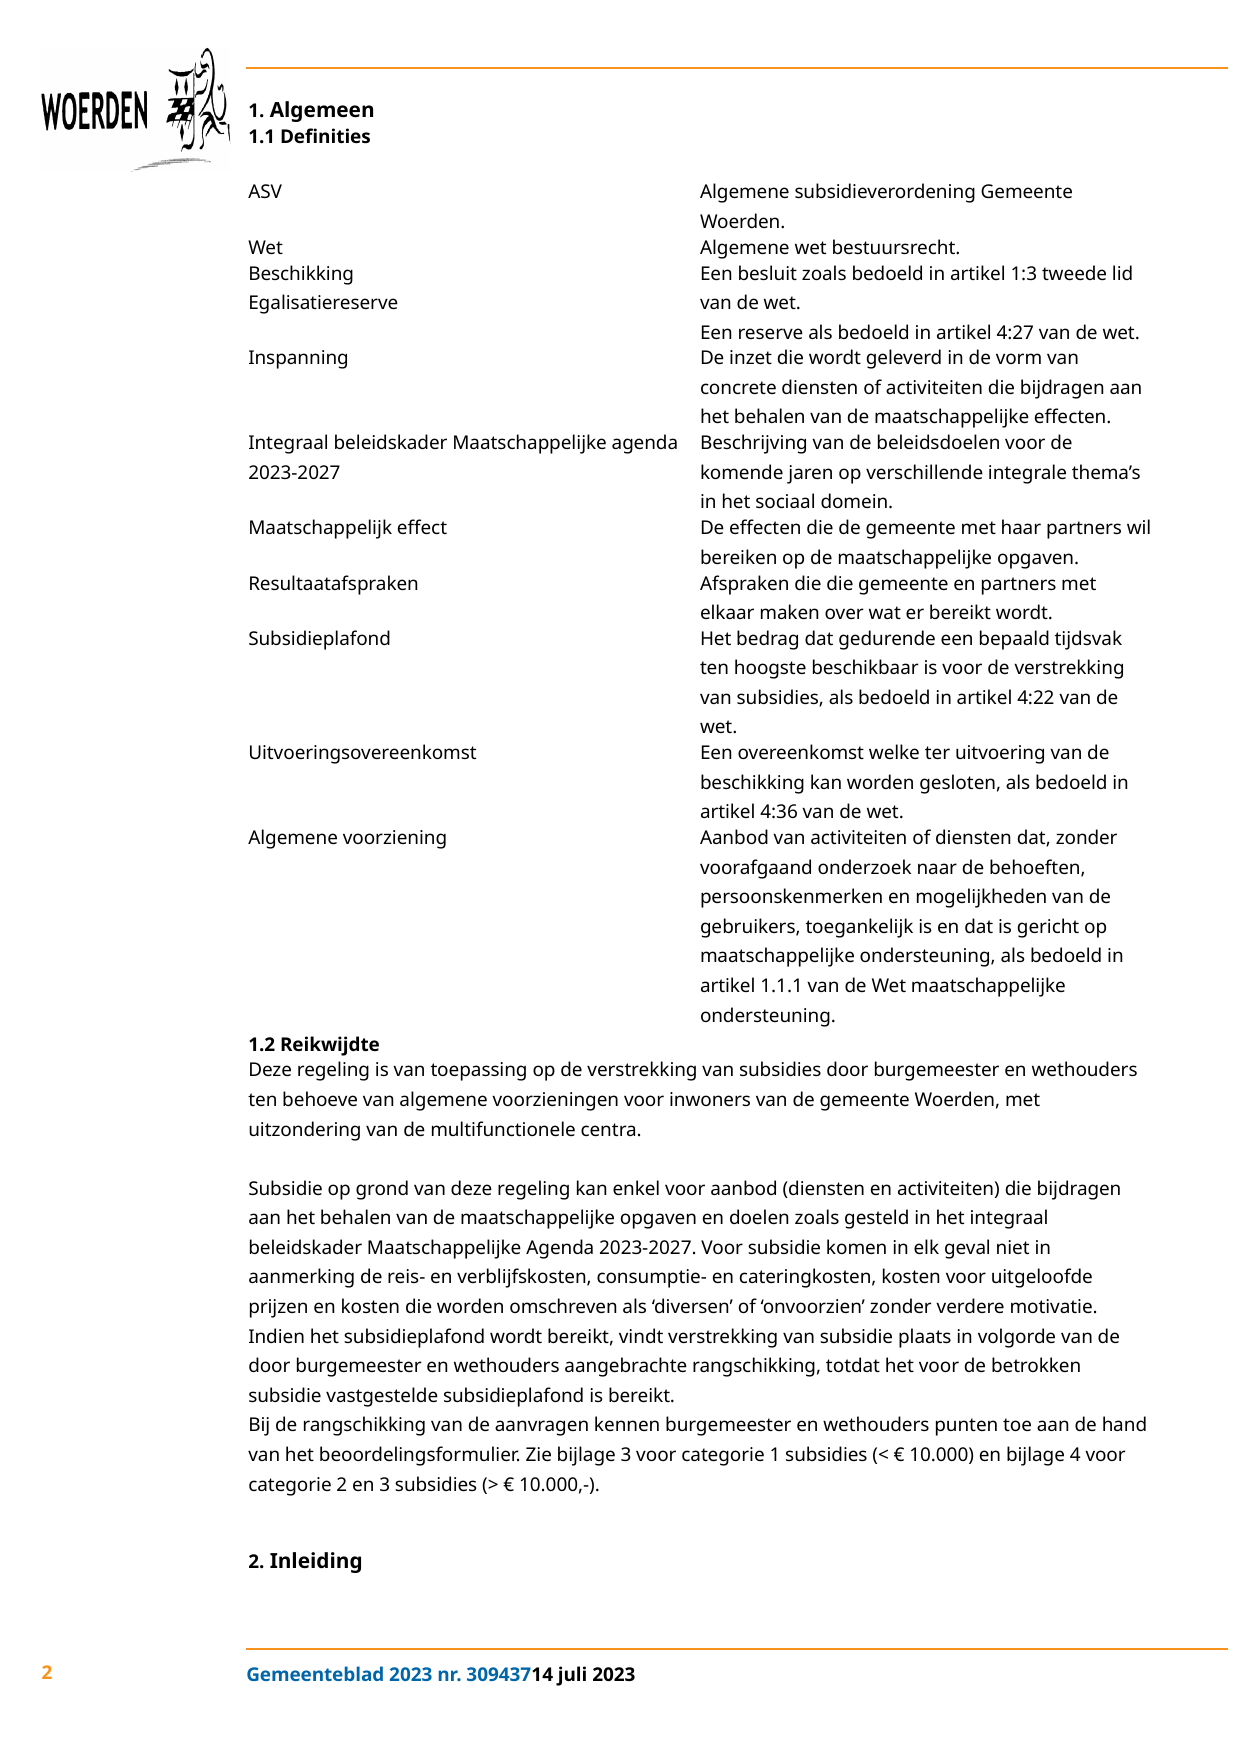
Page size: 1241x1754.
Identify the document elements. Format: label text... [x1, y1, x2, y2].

text Bij de rangschikking van de aanvragen kennen burgemeester en wethouders punten toe aan de hand van het beoordelingsformulier. Zie bijlage 3 voor categorie 1 subsidies (< € 10.000) en bijlage 4 voor categorie 2 en 3 subsidies (> € 10.000,-). [248, 1412, 1152, 1496]
table_cell Subsidieplafond [248, 625, 700, 739]
table_cell Beschikking Egalisatiereserve [248, 260, 700, 344]
table_cell Een besluit zoals bedoeld in artikel 1:3 tweede lid van de wet. Een reserve als bedoeld in artikel 4:27 van de wet. [700, 260, 1152, 344]
picture [41, 47, 231, 172]
text 1. Algemeen [248, 95, 1152, 123]
table_cell Algemene wet bestuursrecht. [700, 234, 1152, 260]
text 1.1 Definities [248, 123, 1152, 149]
table_cell Wet [248, 234, 700, 260]
text Indien het subsidieplafond wordt bereikt, vindt verstrekking van subsidie plaats in volgorde van de door burgemeester en wethouders aangebrachte rangschikking, totdat het voor de betrokken subsidie vastgestelde subsidieplafond is bereikt. [248, 1323, 1152, 1408]
table_cell Aanbod van activiteiten of diensten dat, zonder voorafgaand onderzoek naar de behoeften, persoonskenmerken en mogelijkheden van de gebruikers, toegankelijk is en dat is gericht op maatschappelijke ondersteuning, als bedoeld in artikel 1.1.1 van de Wet maatschappelijke ondersteuning. [700, 824, 1152, 1028]
table_cell Beschrijving van de beleidsdoelen voor de komende jaren op verschillende integrale thema’s in het sociaal domein. [700, 430, 1152, 514]
table_cell Afspraken die die gemeente en partners met elkaar maken over wat er bereikt wordt. [700, 570, 1152, 625]
table_cell Een overeenkomst welke ter uitvoering van de beschikking kan worden gesloten, als bedoeld in artikel 4:36 van de wet. [700, 740, 1152, 824]
table_cell Resultaatafspraken [248, 570, 700, 625]
table_cell Maatschappelijk effect [248, 514, 700, 570]
text Subsidie op grond van deze regeling kan enkel voor aanbod (diensten en activiteiten) die bijdragen aan het behalen van de maatschappelijke opgaven en doelen zoals gesteld in het integraal beleidskader Maatschappelijke Agenda 2023-2027. Voor subsidie komen in elk geval niet in aanmerking de reis- en verblijfskosten, consumptie- en cateringkosten, kosten voor uitgeloofde prijzen en kosten die worden omschreven als ‘diversen’ of ‘onvoorzien’ zonder verdere motivatie. [248, 1175, 1152, 1319]
table_cell Het bedrag dat gedurende een bepaald tijdsvak ten hoogste beschikbaar is voor de verstrekking van subsidies, als bedoeld in artikel 4:22 van de wet. [700, 625, 1152, 739]
text 2. Inleiding [248, 1546, 1152, 1574]
table_cell De inzet die wordt geleverd in de vorm van concrete diensten of activiteiten die bijdragen aan het behalen van de maatschappelijke effecten. [700, 345, 1152, 429]
text Deze regeling is van toepassing op de verstrekking van subsidies door burgemeester en wethouders ten behoeve van algemene voorzieningen voor inwoners van de gemeente Woerden, met uitzondering van de multifunctionele centra. [248, 1057, 1152, 1141]
table_cell De effecten die de gemeente met haar partners wil bereiken op de maatschappelijke opgaven. [700, 514, 1152, 570]
text 1.2 Reikwijdte [248, 1031, 1152, 1057]
table_header ASV [248, 179, 700, 234]
table_cell Integraal beleidskader Maatschappelijke agenda 2023-2027 [248, 430, 700, 514]
table_header Algemene subsidieverordening Gemeente Woerden. [700, 179, 1152, 234]
table_cell Uitvoeringsovereenkomst [248, 740, 700, 824]
table_cell Algemene voorziening [248, 824, 700, 1028]
table_cell Inspanning [248, 345, 700, 429]
